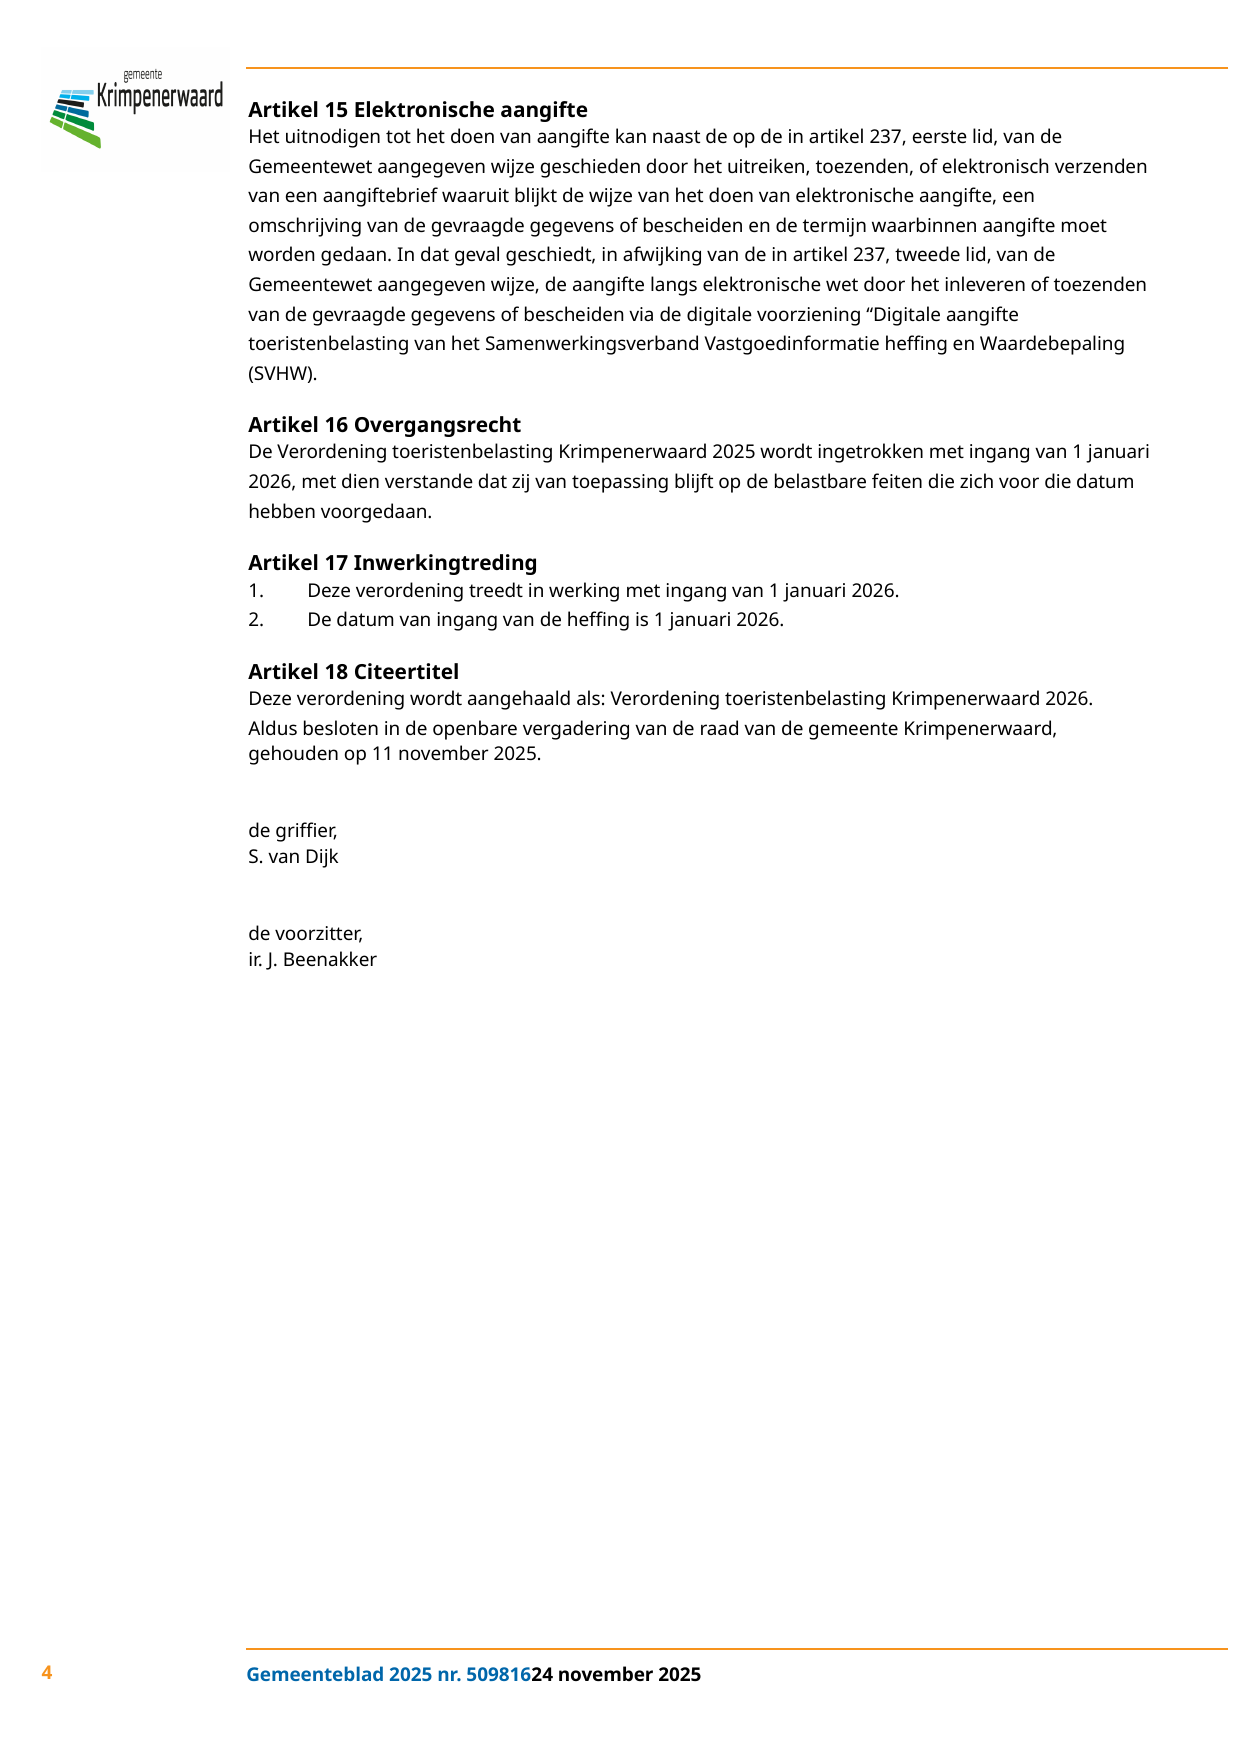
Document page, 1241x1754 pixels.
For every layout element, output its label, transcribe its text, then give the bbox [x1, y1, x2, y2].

text Artikel 17 Inwerkingtreding [248, 548, 1152, 577]
text de griffier, [248, 818, 1152, 843]
text Artikel 16 Overgangsrecht [248, 410, 1152, 439]
text Artikel 18 Citeertitel [248, 657, 1152, 685]
picture [41, 47, 231, 172]
text de voorzitter, [248, 921, 1152, 946]
list De datum van ingang van de heffing is 1 januari 2026. [248, 606, 1152, 632]
text Artikel 15 Elektronische aangifte [248, 95, 1152, 123]
text De Verordening toeristenbelasting Krimpenerwaard 2025 wordt ingetrokken met ingang van 1 januari 2026, met dien verstande dat zij van toepassing blijft op de belastbare feiten die zich voor die datum hebben voorgedaan. [248, 439, 1152, 524]
text S. van Dijk [248, 843, 1152, 869]
text Aldus besloten in de openbare vergadering van de raad van de gemeente Krimpenerwaard, gehouden op 11 november 2025. [248, 715, 1152, 766]
list Deze verordening treedt in werking met ingang van 1 januari 2026. [248, 577, 1152, 602]
text ir. J. Beenakker [248, 946, 1152, 972]
text Deze verordening wordt aangehaald als: Verordening toeristenbelasting Krimpenerwaard 2026. [248, 685, 1152, 711]
text Het uitnodigen tot het doen van aangifte kan naast de op de in artikel 237, eerste lid, van de Gemeentewet aangegeven wijze geschieden door het uitreiken, toezenden, of elektronisch verzenden van een aangiftebrief waaruit blijkt de wijze van het doen van elektronische aangifte, een omschrijving van de gevraagde gegevens of bescheiden en de termijn waarbinnen aangifte moet worden gedaan. In dat geval geschiedt, in afwijking van de in artikel 237, tweede lid, van de Gemeentewet aangegeven wijze, de aangifte langs elektronische wet door het inleveren of toezenden van de gevraagde gegevens of bescheiden via de digitale voorziening “Digitale aangifte toeristenbelasting van het Samenwerkingsverband Vastgoedinformatie heffing en Waardebepaling (SVHW). [248, 123, 1152, 386]
